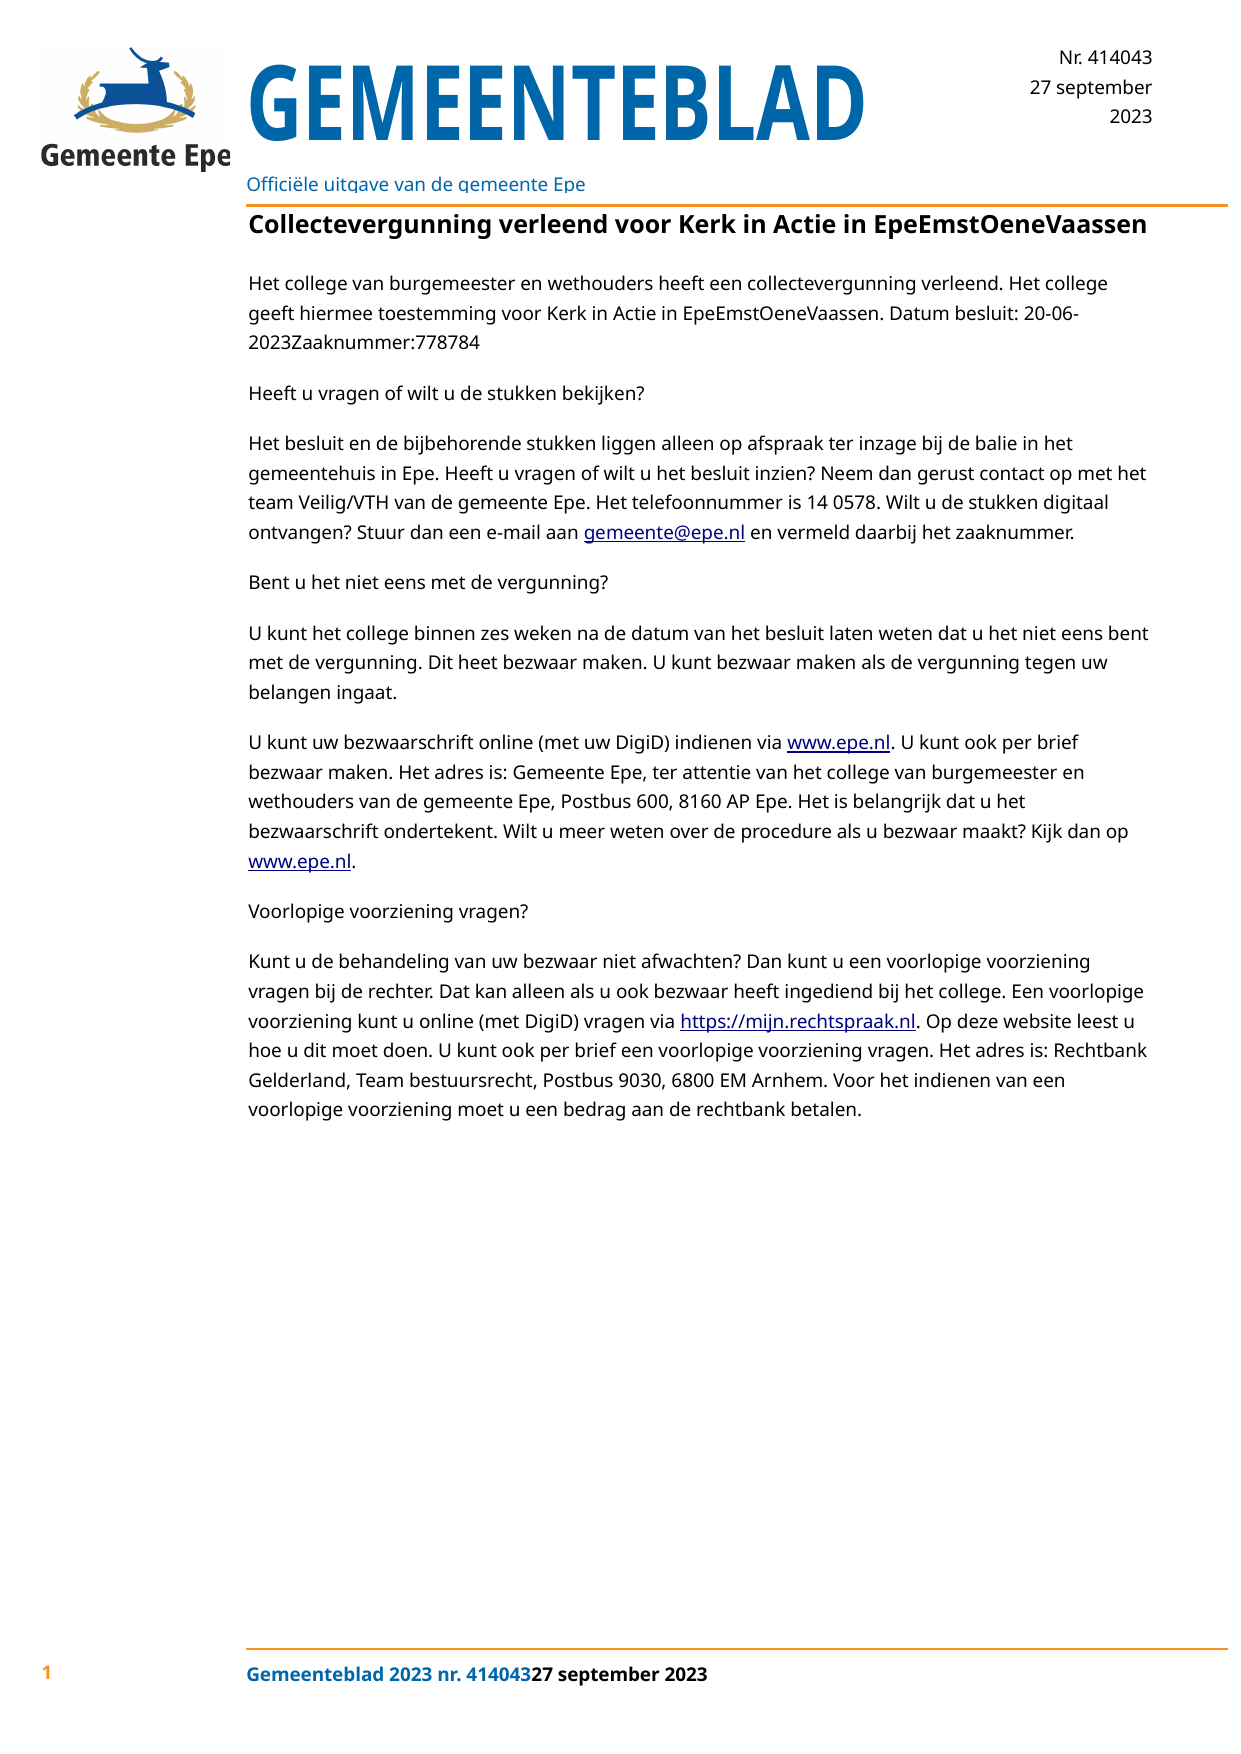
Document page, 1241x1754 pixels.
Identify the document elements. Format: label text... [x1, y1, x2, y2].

text Kunt u de behandeling van uw bezwaar niet afwachten? Dan kunt u een voorlopige voorziening vragen bij de rechter. Dat kan alleen als u ook bezwaar heeft ingediend bij het college. Een voorlopige voorziening kunt u online (met DigiD) vragen via https://mijn.rechtspraak.nl. Op deze website leest u hoe u dit moet doen. U kunt ook per brief een voorlopige voorziening vragen. Het adres is: Rechtbank Gelderland, Team bestuursrecht, Postbus 9030, 6800 EM Arnhem. Voor het indienen van een voorlopige voorziening moet u een bedrag aan de rechtbank betalen. [248, 949, 1152, 1122]
text Bent u het niet eens met de vergunning? [248, 569, 1152, 595]
text Het besluit en de bijbehorende stukken liggen alleen op afspraak ter inzage bij de balie in het gemeentehuis in Epe. Heeft u vragen of wilt u het besluit inzien? Neem dan gerust contact op met het team Veilig/VTH van de gemeente Epe. Het telefoonnummer is 14 0578. Wilt u de stukken digitaal ontvangen? Stuur dan een e-mail aan gemeente@epe.nl en vermeld daarbij het zaaknummer. [248, 430, 1152, 545]
text Voorlopige voorziening vragen? [248, 898, 1152, 924]
text Heeft u vragen of wilt u de stukken bekijken? [248, 380, 1152, 406]
text Collectevergunning verleend voor Kerk in Actie in EpeEmstOeneVaassen [248, 207, 1152, 241]
text Het college van burgemeester en wethouders heeft een collectevergunning verleend. Het college geeft hiermee toestemming voor Kerk in Actie in EpeEmstOeneVaassen. Datum besluit: 20-06-2023Zaaknummer:778784 [248, 270, 1152, 355]
picture [41, 47, 231, 172]
text U kunt uw bezwaarschrift online (met uw DigiD) indienen via www.epe.nl. U kunt ook per brief bezwaar maken. Het adres is: Gemeente Epe, ter attentie van het college van burgemeester en wethouders van de gemeente Epe, Postbus 600, 8160 AP Epe. Het is belangrijk dat u het bezwaarschrift ondertekent. Wilt u meer weten over de procedure als u bezwaar maakt? Kijk dan op www.epe.nl. [248, 729, 1152, 873]
text U kunt het college binnen zes weken na de datum van het besluit laten weten dat u het niet eens bent met de vergunning. Dit heet bezwaar maken. U kunt bezwaar maken als de vergunning tegen uw belangen ingaat. [248, 620, 1152, 705]
